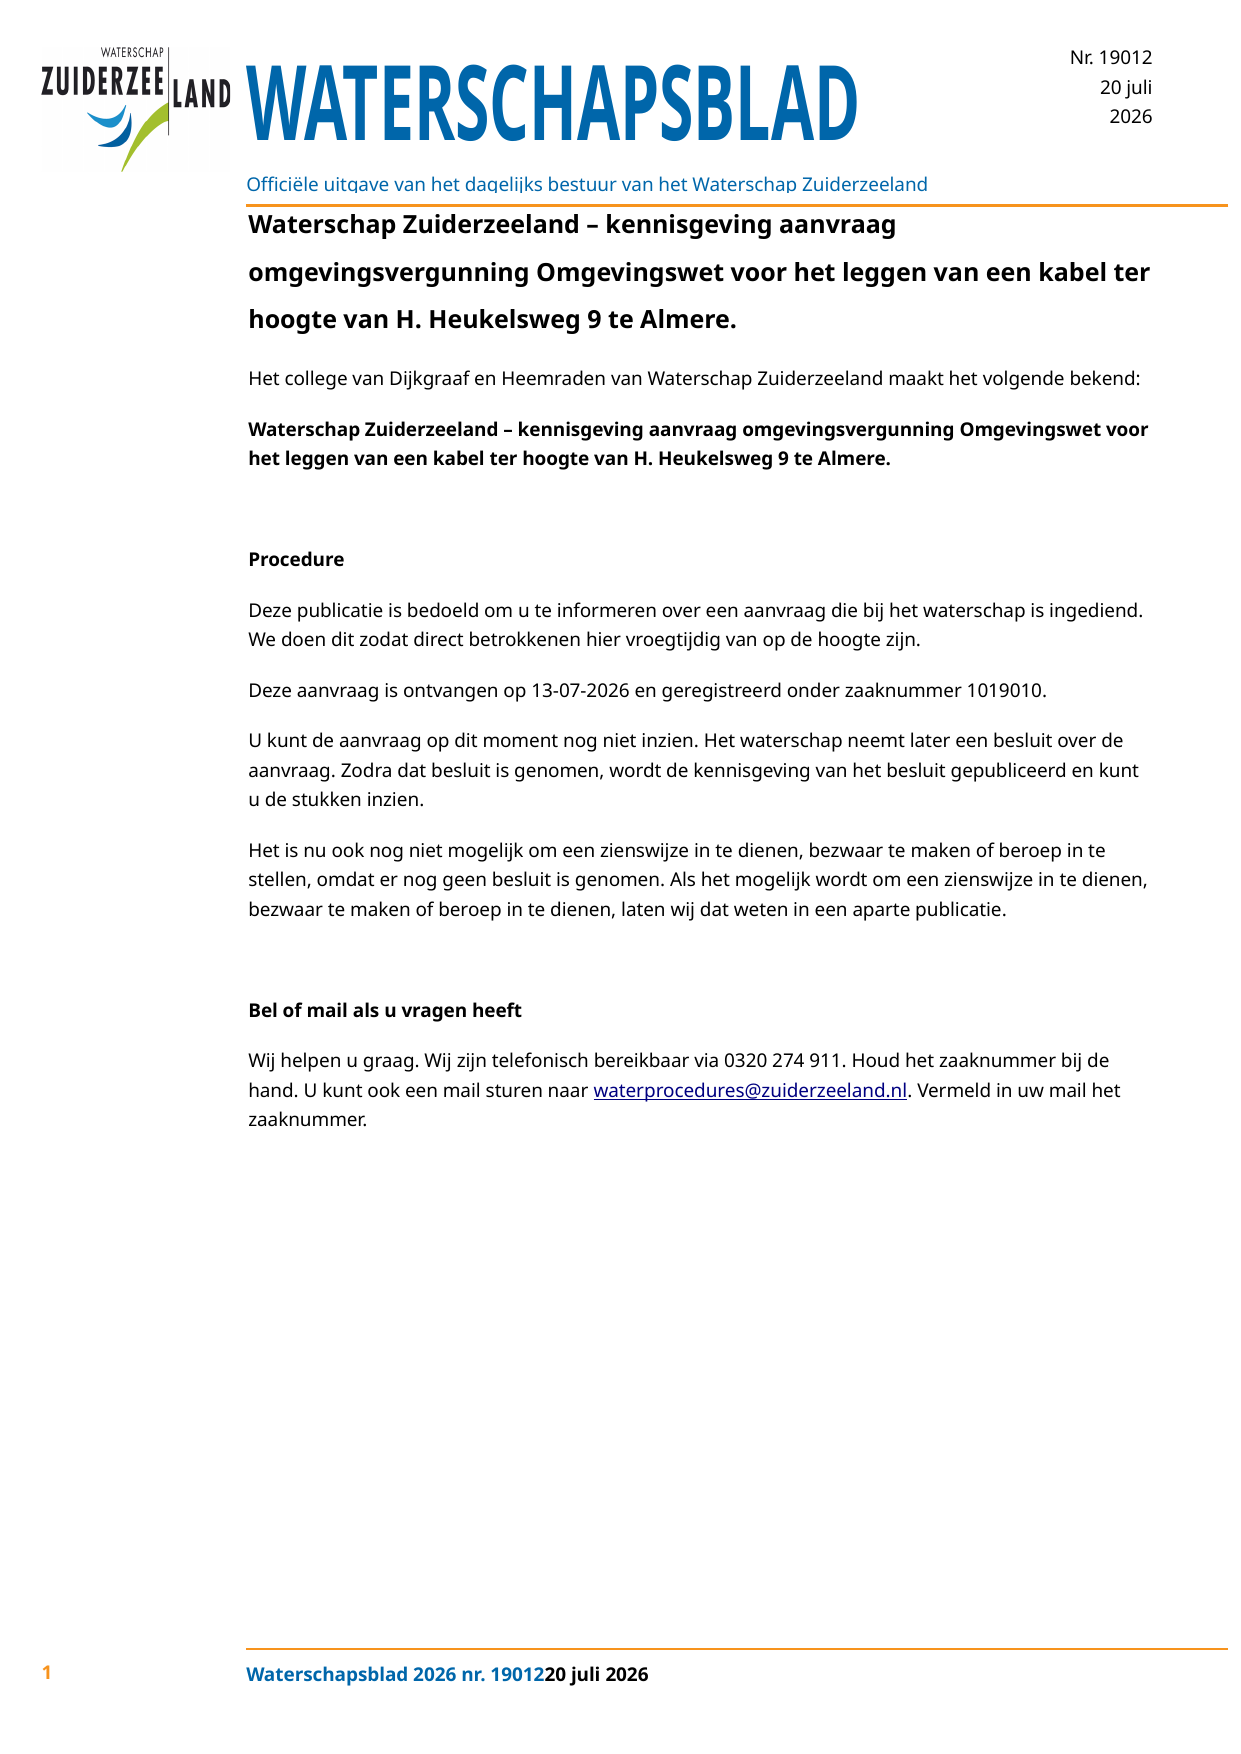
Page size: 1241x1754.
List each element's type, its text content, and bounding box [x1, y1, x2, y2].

text Het is nu ook nog niet mogelijk om een zienswijze in te dienen, bezwaar te maken of beroep in te stellen, omdat er nog geen besluit is genomen. Als het mogelijk wordt om een zienswijze in te dienen, bezwaar te maken of beroep in te dienen, laten wij dat weten in een aparte publicatie. [248, 837, 1152, 922]
text Deze aanvraag is ontvangen op 13-07-2026 en geregistreerd onder zaaknummer 1019010. [248, 677, 1152, 702]
text Procedure [248, 546, 1152, 572]
text Deze publicatie is bedoeld om u te informeren over een aanvraag die bij het waterschap is ingediend. We doen dit zodat direct betrokkenen hier vroegtijdig van op de hoogte zijn. [248, 597, 1152, 652]
text U kunt de aanvraag op dit moment nog niet inzien. Het waterschap neemt later een besluit over de aanvraag. Zodra dat besluit is genomen, wordt de kennisgeving van het besluit gepubliceerd en kunt u de stukken inzien. [248, 727, 1152, 812]
picture [41, 47, 231, 172]
text Het college van Dijkgraaf en Heemraden van Waterschap Zuiderzeeland maakt het volgende bekend: [248, 366, 1152, 391]
text Wij helpen u graag. Wij zijn telefonisch bereikbaar via 0320 274 911. Houd het zaaknummer bij de hand. U kunt ook een mail sturen naar waterprocedures@zuiderzeeland.nl. Vermeld in uw mail het zaaknummer. [248, 1047, 1152, 1132]
text Bel of mail als u vragen heeft [248, 997, 1152, 1022]
text Waterschap Zuiderzeeland – kennisgeving aanvraag omgevingsvergunning Omgevingswet voor het leggen van een kabel ter hoogte van H. Heukelsweg 9 te Almere. [248, 416, 1152, 471]
text Waterschap Zuiderzeeland – kennisgeving aanvraag omgevingsvergunning Omgevingswet voor het leggen van een kabel ter hoogte van H. Heukelsweg 9 te Almere. [248, 207, 1152, 336]
